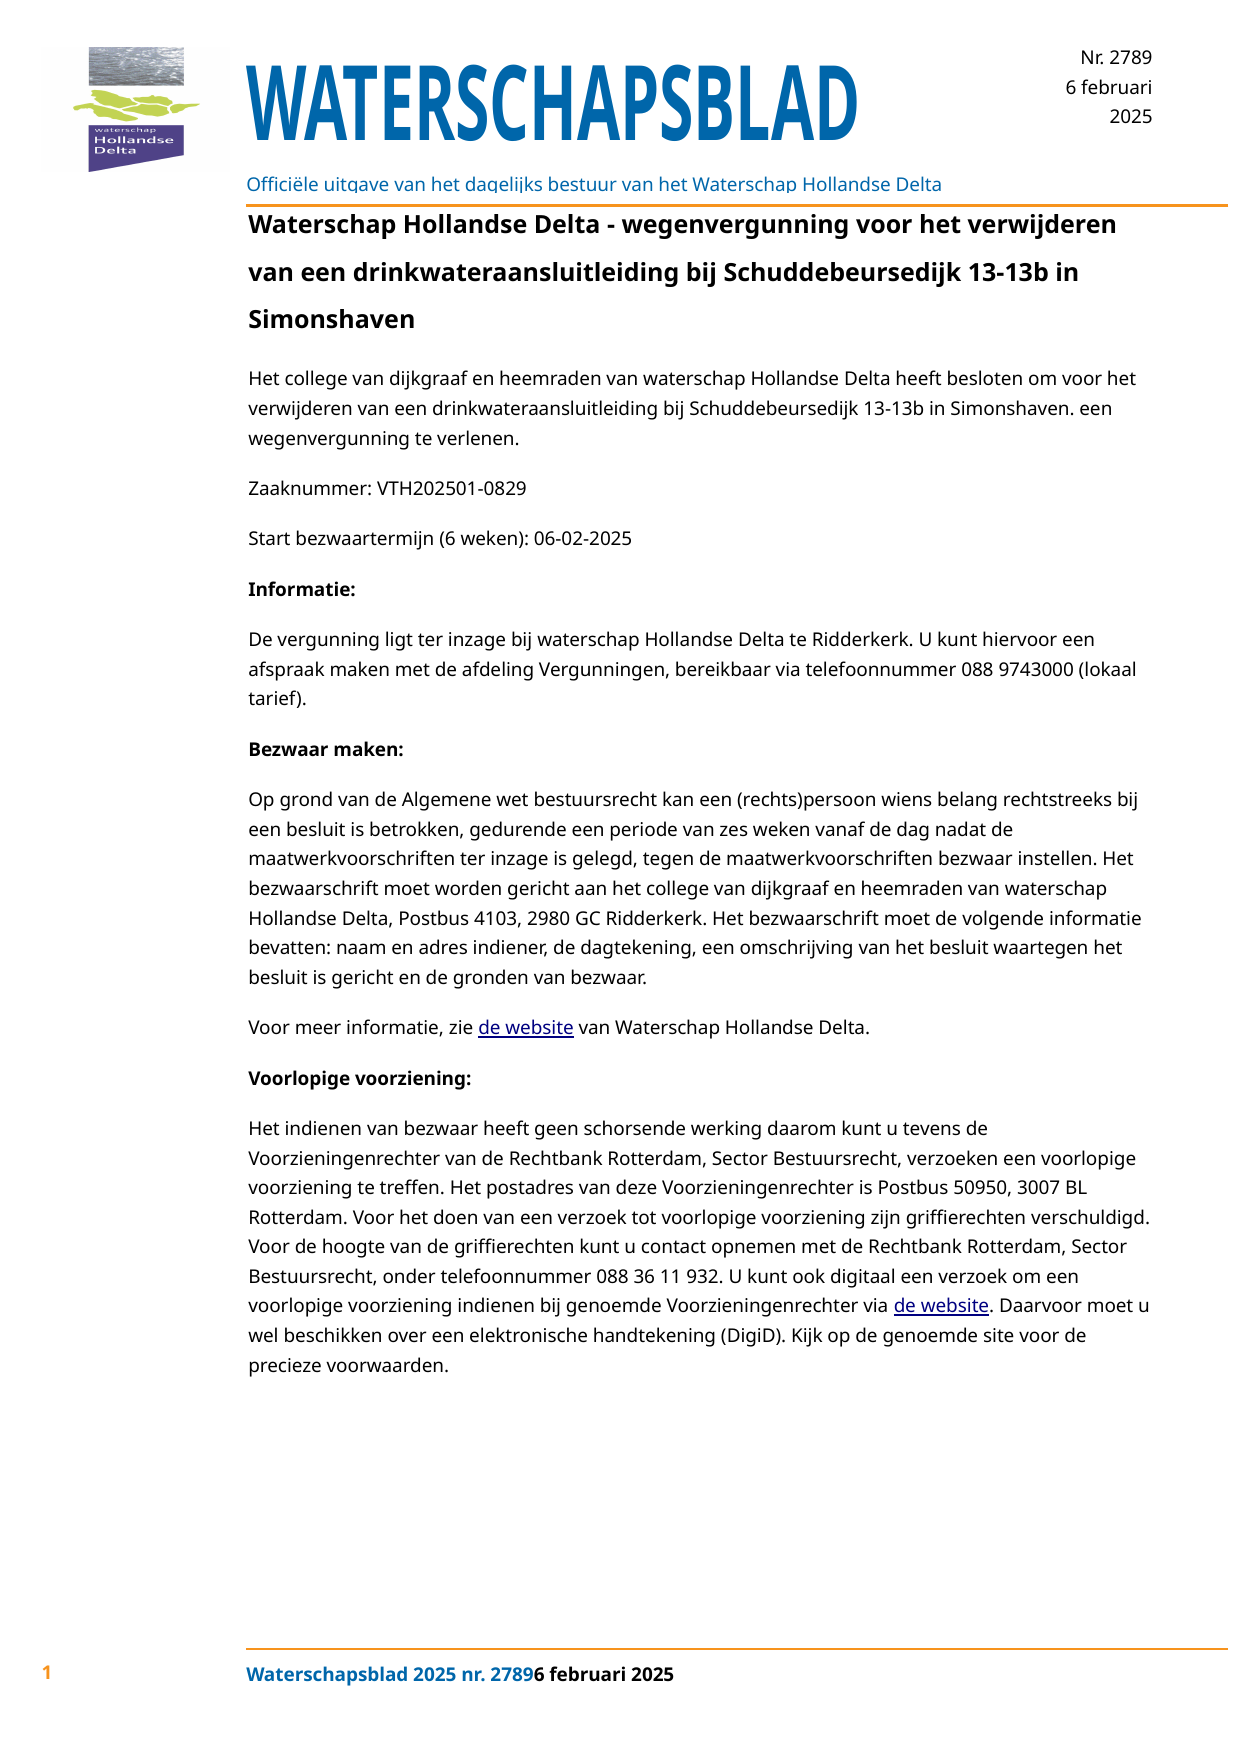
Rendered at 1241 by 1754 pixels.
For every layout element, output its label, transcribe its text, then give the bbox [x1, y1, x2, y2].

text Voorlopige voorziening: [248, 1065, 1152, 1090]
text Op grond van de Algemene wet bestuursrecht kan een (rechts)persoon wiens belang rechtstreeks bij een besluit is betrokken, gedurende een periode van zes weken vanaf de dag nadat de maatwerkvoorschriften ter inzage is gelegd, tegen de maatwerkvoorschriften bezwaar instellen. Het bezwaarschrift moet worden gericht aan het college van dijkgraaf en heemraden van waterschap Hollandse Delta, Postbus 4103, 2980 GC Ridderkerk. Het bezwaarschrift moet de volgende informatie bevatten: naam en adres indiener, de dagtekening, een omschrijving van het besluit waartegen het besluit is gericht en de gronden van bezwaar. [248, 786, 1152, 989]
text De vergunning ligt ter inzage bij waterschap Hollandse Delta te Ridderkerk. U kunt hiervoor een afspraak maken met de afdeling Vergunningen, bereikbaar via telefoonnummer 088 9743000 (lokaal tarief). [248, 626, 1152, 711]
text Zaaknummer: VTH202501-0829 [248, 475, 1152, 501]
picture [41, 47, 231, 172]
text Informatie: [248, 576, 1152, 602]
text Het college van dijkgraaf en heemraden van waterschap Hollandse Delta heeft besloten om voor het verwijderen van een drinkwateraansluitleiding bij Schuddebeursedijk 13-13b in Simonshaven. een wegenvergunning te verlenen. [248, 366, 1152, 450]
text Bezwaar maken: [248, 736, 1152, 762]
text Het indienen van bezwaar heeft geen schorsende werking daarom kunt u tevens de Voorzieningenrechter van de Rechtbank Rotterdam, Sector Bestuursrecht, verzoeken een voorlopige voorziening te treffen. Het postadres van deze Voorzieningenrechter is Postbus 50950, 3007 BL Rotterdam. Voor het doen van een verzoek tot voorlopige voorziening zijn griffierechten verschuldigd. Voor de hoogte van de griffierechten kunt u contact opnemen met de Rechtbank Rotterdam, Sector Bestuursrecht, onder telefoonnummer 088 36 11 932. U kunt ook digitaal een verzoek om een voorlopige voorziening indienen bij genoemde Voorzieningenrechter via de website. Daarvoor moet u wel beschikken over een elektronische handtekening (DigiD). Kijk op de genoemde site voor de precieze voorwaarden. [248, 1115, 1152, 1377]
text Voor meer informatie, zie de website van Waterschap Hollandse Delta. [248, 1014, 1152, 1040]
text Waterschap Hollandse Delta - wegenvergunning voor het verwijderen van een drinkwateraansluitleiding bij Schuddebeursedijk 13-13b in Simonshaven [248, 207, 1152, 336]
text Start bezwaartermijn (6 weken): 06-02-2025 [248, 526, 1152, 551]
